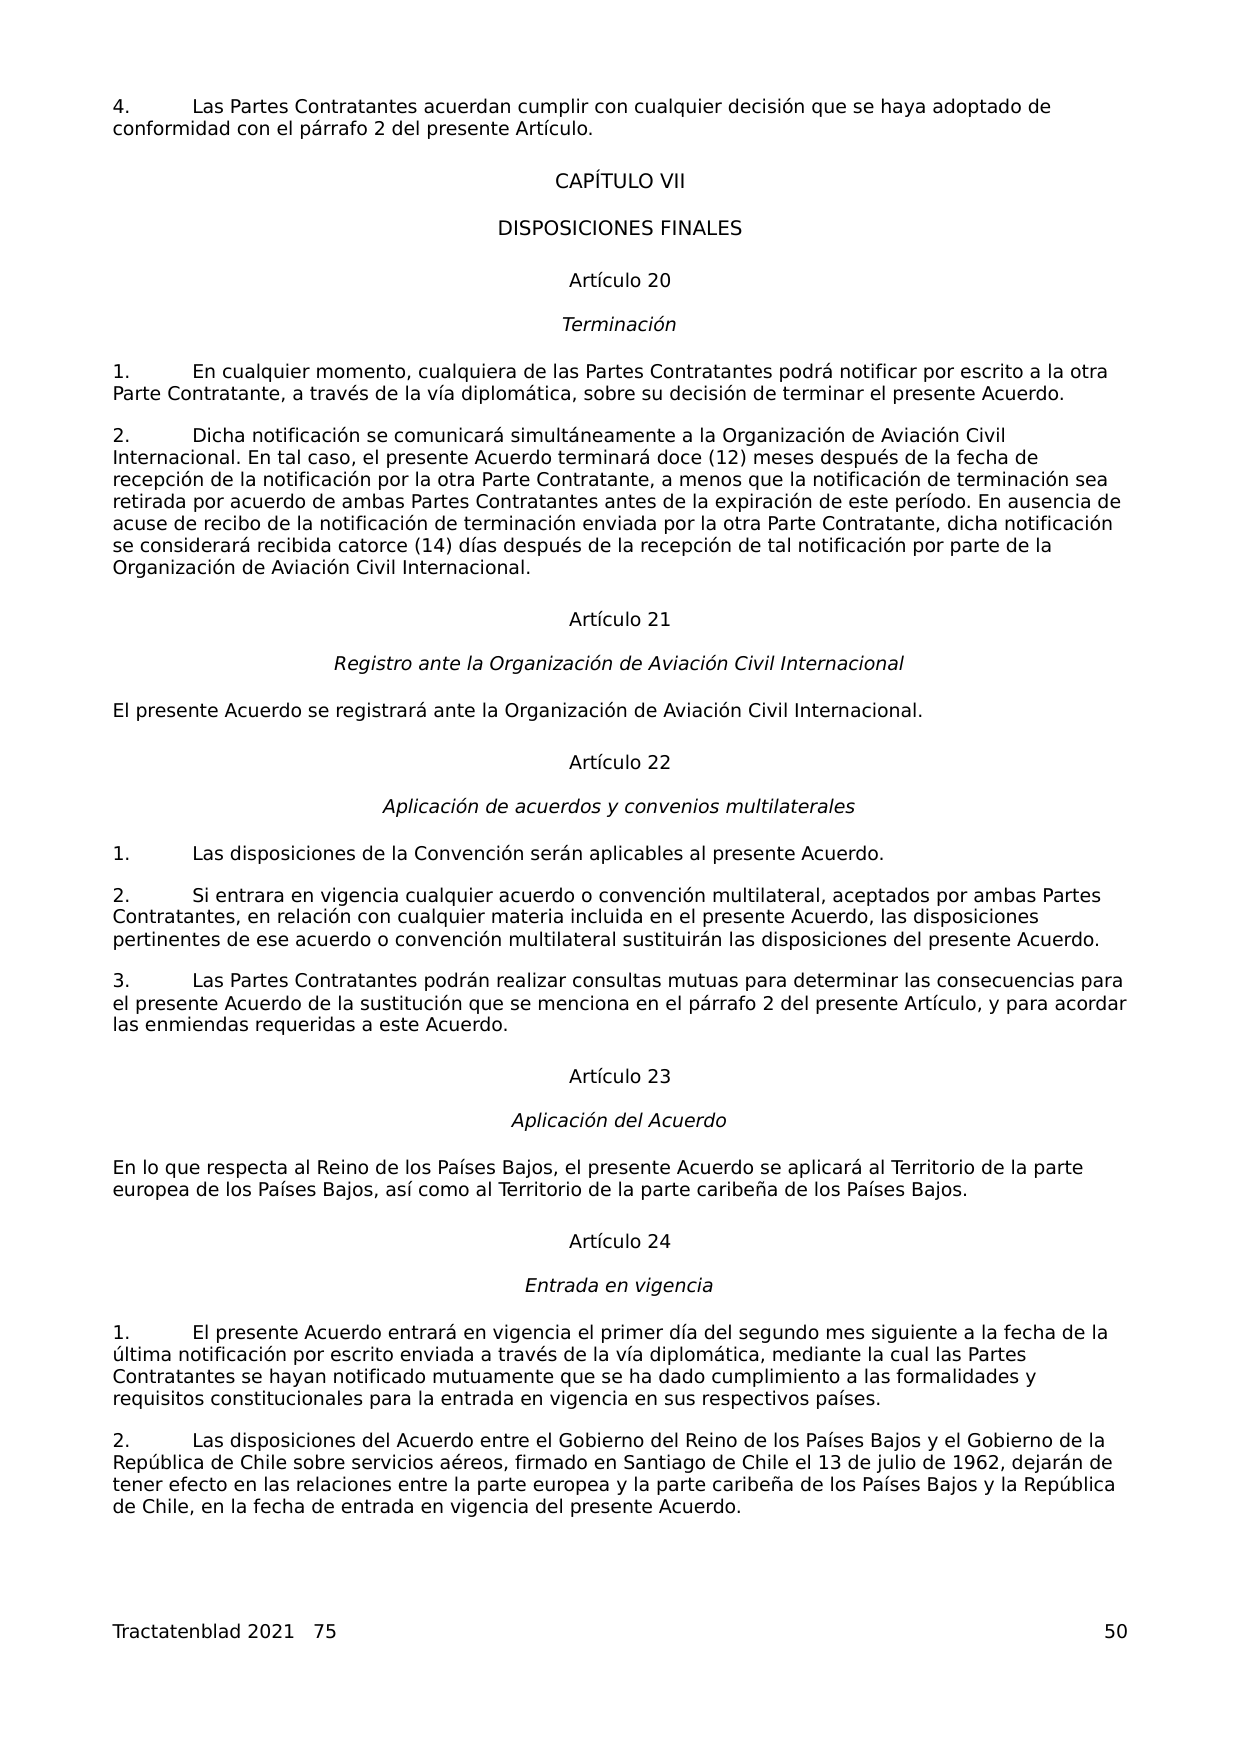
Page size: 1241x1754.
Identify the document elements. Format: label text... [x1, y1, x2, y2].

subtitle Artículo 23 Aplicación del Acuerdo [112, 1066, 1128, 1132]
subtitle CAPÍTULO VII DISPOSICIONES FINALES [112, 170, 1128, 240]
subtitle Artículo 24 Entrada en vigencia [112, 1231, 1128, 1297]
text 1. Las disposiciones de la Convención serán aplicables al presente Acuerdo. [112, 842, 1128, 864]
subtitle Artículo 21 Registro ante la Organización de Aviación Civil Internacional [112, 609, 1128, 674]
text 1. En cualquier momento, cualquiera de las Partes Contratantes podrá notificar por escrito a la otra Parte Contratante, a través de la vía diplomática, sobre su decisión de terminar el presente Acuerdo. [112, 361, 1128, 405]
text 3. Las Partes Contratantes podrán realizar consultas mutuas para determinar las consecuencias para el presente Acuerdo de la sustitución que se menciona en el párrafo 2 del presente Artículo, y para acordar las enmiendas requeridas a este Acuerdo. [112, 970, 1128, 1036]
text 2. Las disposiciones del Acuerdo entre el Gobierno del Reino de los Países Bajos y el Gobierno de la República de Chile sobre servicios aéreos, firmado en Santiago de Chile el 13 de julio de 1962, dejarán de tener efecto en las relaciones entre la parte europea y la parte caribeña de los Países Bajos y la República de Chile, en la fecha de entrada en vigencia del presente Acuerdo. [112, 1430, 1128, 1518]
text 2. Dicha notificación se comunicará simultáneamente a la Organización de Aviación Civil Internacional. En tal caso, el presente Acuerdo terminará doce (12) meses después de la fecha de recepción de la notificación por la otra Parte Contratante, a menos que la notificación de terminación sea retirada por acuerdo de ambas Partes Contratantes antes de la expiración de este período. En ausencia de acuse de recibo de la notificación de terminación enviada por la otra Parte Contratante, dicha notificación se considerará recibida catorce (14) días después de la recepción de tal notificación por parte de la Organización de Aviación Civil Internacional. [112, 425, 1128, 579]
text 1. El presente Acuerdo entrará en vigencia el primer día del segundo mes siguiente a la fecha de la última notificación por escrito enviada a través de la vía diplomática, mediante la cual las Partes Contratantes se hayan notificado mutuamente que se ha dado cumplimiento a las formalidades y requisitos constitucionales para la entrada en vigencia en sus respectivos países. [112, 1322, 1128, 1410]
text 4. Las Partes Contratantes acuerdan cumplir con cualquier decisión que se haya adoptado de conformidad con el párrafo 2 del presente Artículo. [112, 96, 1128, 140]
text 2. Si entrara en vigencia cualquier acuerdo o convención multilateral, aceptados por ambas Partes Contratantes, en relación con cualquier materia incluida en el presente Acuerdo, las disposiciones pertinentes de ese acuerdo o convención multilateral sustituirán las disposiciones del presente Acuerdo. [112, 884, 1128, 950]
text El presente Acuerdo se registrará ante la Organización de Aviación Civil Internacional. [112, 699, 1128, 722]
subtitle Artículo 20 Terminación [112, 270, 1128, 336]
text En lo que respecta al Reino de los Países Bajos, el presente Acuerdo se aplicará al Territorio de la parte europea de los Países Bajos, así como al Territorio de la parte caribeña de los Países Bajos. [112, 1157, 1128, 1201]
subtitle Artículo 22 Aplicación de acuerdos y convenios multilaterales [112, 752, 1128, 817]
